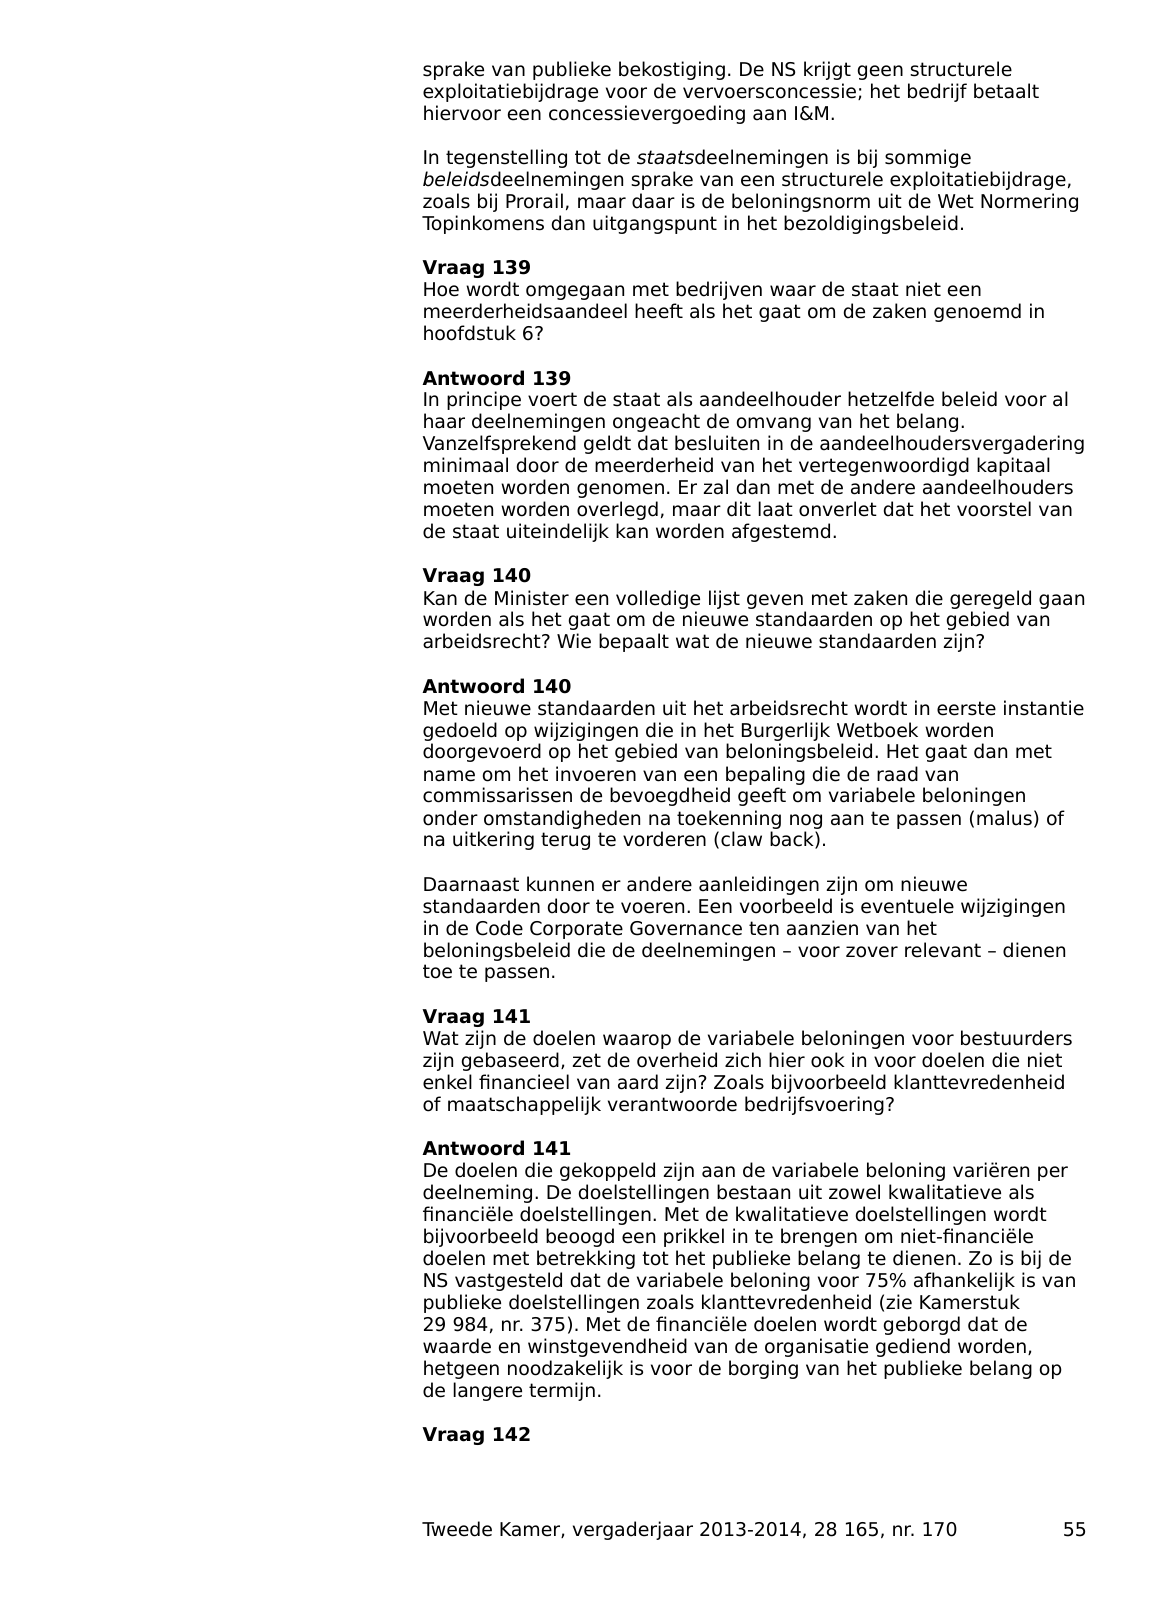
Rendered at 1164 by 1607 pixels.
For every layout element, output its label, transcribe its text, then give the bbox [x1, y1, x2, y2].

text Vraag 142 [422, 1424, 1087, 1446]
text Vraag 141 [422, 1006, 1087, 1028]
text In principe voert de staat als aandeelhouder hetzelfde beleid voor al haar deelnemingen ongeacht de omvang van het belang. Vanzelfsprekend geldt dat besluiten in de aandeelhoudersvergadering minimaal door de meerderheid van het vertegenwoordigd kapitaal moeten worden genomen. Er zal dan met de andere aandeelhouders moeten worden overlegd, maar dit laat onverlet dat het voorstel van de staat uiteindelijk kan worden afgestemd. [422, 389, 1087, 543]
text De doelen die gekoppeld zijn aan de variabele beloning variëren per deelneming. De doelstellingen bestaan uit zowel kwalitatieve als financiële doelstellingen. Met de kwalitatieve doelstellingen wordt bijvoorbeeld beoogd een prikkel in te brengen om niet-financiële doelen met betrekking tot het publieke belang te dienen. Zo is bij de NS vastgesteld dat de variabele beloning voor 75% afhankelijk is van publieke doelstellingen zoals klanttevredenheid (zie Kamerstuk 29 984, nr. 375). Met de financiële doelen wordt geborgd dat de waarde en winstgevendheid van de organisatie gediend worden, hetgeen noodzakelijk is voor de borging van het publieke belang op de langere termijn. [422, 1160, 1087, 1401]
text Kan de Minister een volledige lijst geven met zaken die geregeld gaan worden als het gaat om de nieuwe standaarden op het gebied van arbeidsrecht? Wie bepaalt wat de nieuwe standaarden zijn? [422, 587, 1087, 653]
text Antwoord 141 [422, 1138, 1087, 1160]
text Daarnaast kunnen er andere aanleidingen zijn om nieuwe standaarden door te voeren. Een voorbeeld is eventuele wijzigingen in de Code Corporate Governance ten aanzien van het beloningsbeleid die de deelnemingen – voor zover relevant – dienen toe te passen. [422, 873, 1087, 983]
text sprake van publieke bekostiging. De NS krijgt geen structurele exploitatiebijdrage voor de vervoersconcessie; het bedrijf betaalt hiervoor een concessievergoeding aan I&M. [422, 59, 1087, 125]
text In tegenstelling tot de staatsdeelnemingen is bij sommige beleidsdeelnemingen sprake van een structurele exploitatiebijdrage, zoals bij Prorail, maar daar is de beloningsnorm uit de Wet Normering Topinkomens dan uitgangspunt in het bezoldigingsbeleid. [422, 147, 1087, 235]
text Vraag 139 [422, 257, 1087, 279]
text Antwoord 140 [422, 676, 1087, 697]
text Vraag 140 [422, 565, 1087, 587]
text Hoe wordt omgegaan met bedrijven waar de staat niet een meerderheidsaandeel heeft als het gaat om de zaken genoemd in hoofdstuk 6? [422, 279, 1087, 345]
text Met nieuwe standaarden uit het arbeidsrecht wordt in eerste instantie gedoeld op wijzigingen die in het Burgerlijk Wetboek worden doorgevoerd op het gebied van beloningsbeleid. Het gaat dan met name om het invoeren van een bepaling die de raad van commissarissen de bevoegdheid geeft om variabele beloningen onder omstandigheden na toekenning nog aan te passen (malus) of na uitkering terug te vorderen (claw back). [422, 697, 1087, 851]
text Wat zijn de doelen waarop de variabele beloningen voor bestuurders zijn gebaseerd, zet de overheid zich hier ook in voor doelen die niet enkel financieel van aard zijn? Zoals bijvoorbeeld klanttevredenheid of maatschappelijk verantwoorde bedrijfsvoering? [422, 1028, 1087, 1116]
text Antwoord 139 [422, 367, 1087, 389]
